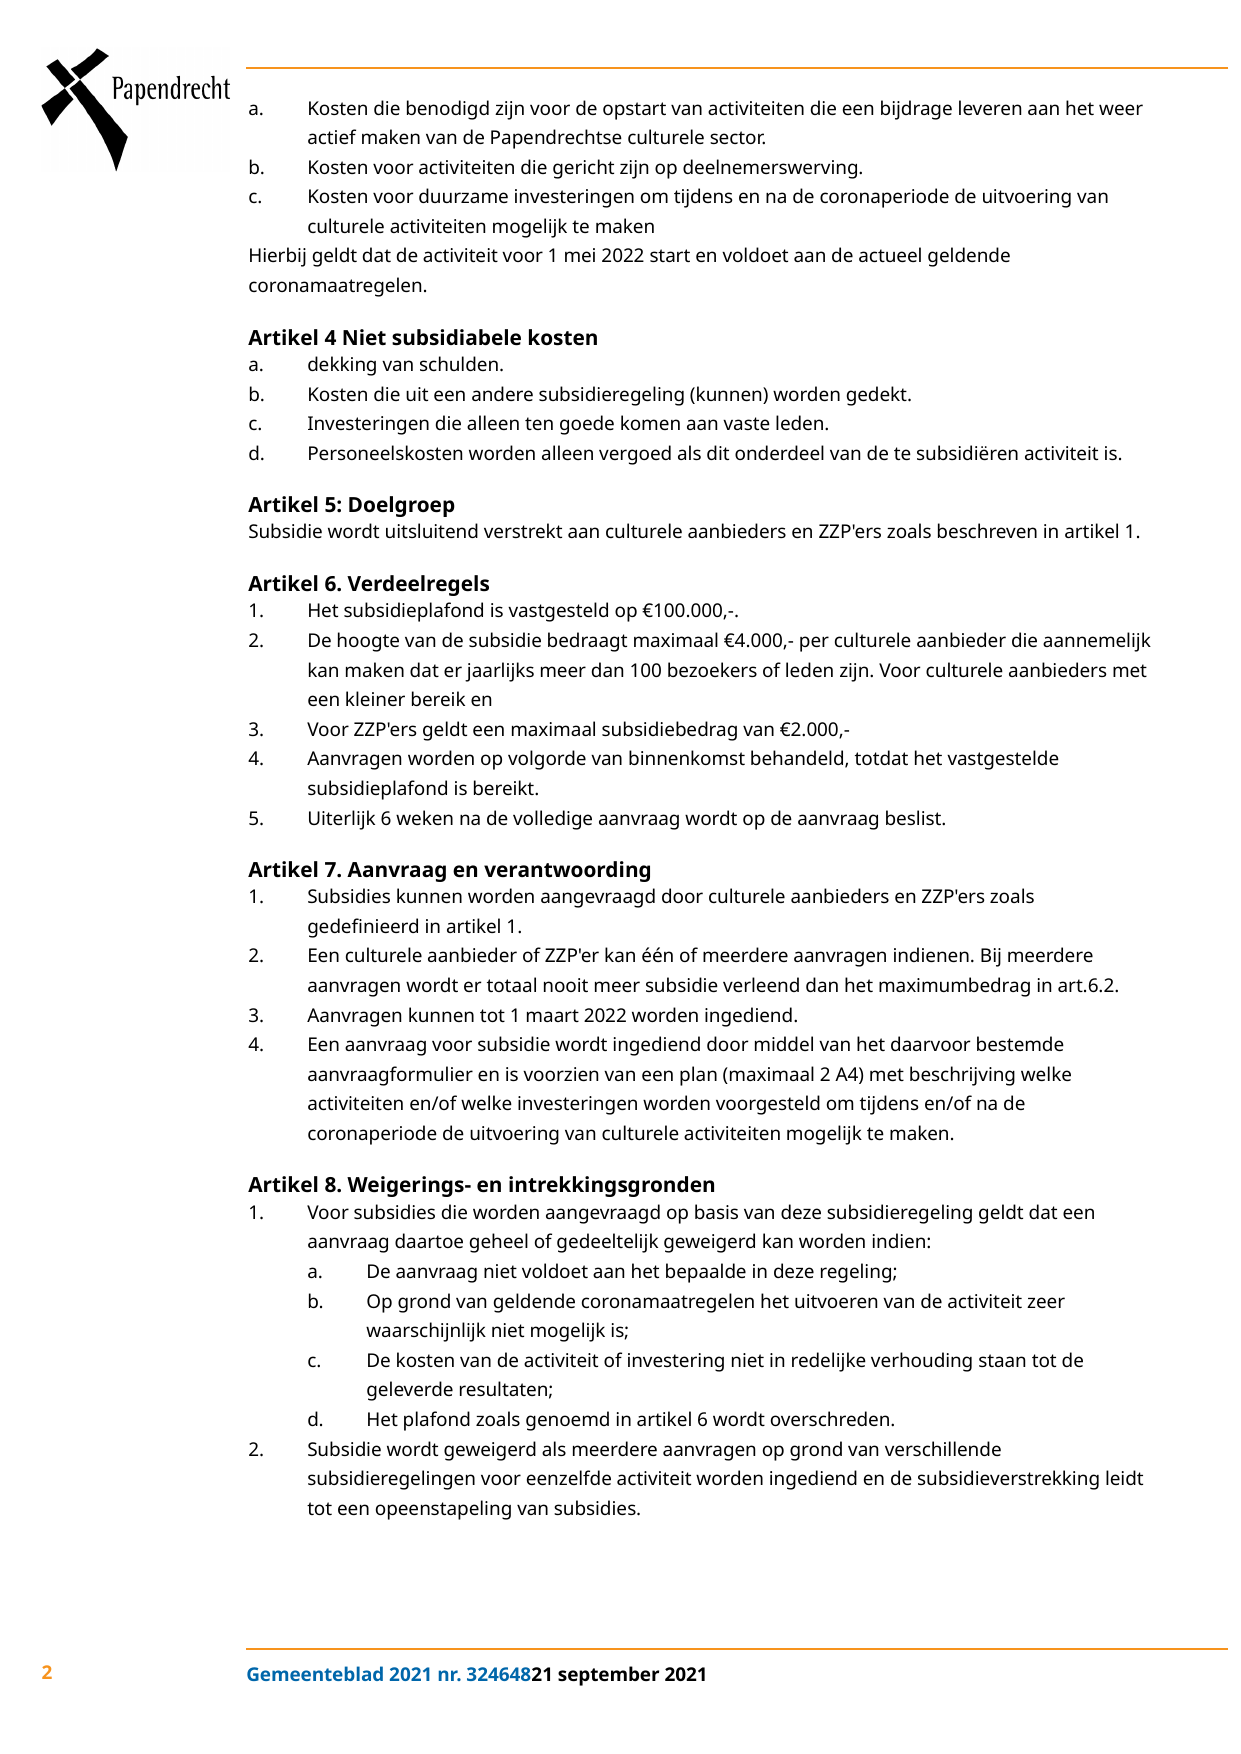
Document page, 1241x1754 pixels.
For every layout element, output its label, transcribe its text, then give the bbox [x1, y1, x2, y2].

list De aanvraag niet voldoet aan het bepaalde in deze regeling; [307, 1258, 1152, 1284]
list Het plafond zoals genoemd in artikel 6 wordt overschreden. [307, 1406, 1152, 1432]
text Artikel 8. Weigerings- en intrekkingsgronden [248, 1171, 1152, 1199]
list Voor subsidies die worden aangevraagd op basis van deze subsidieregeling geldt dat een aanvraag daartoe geheel of gedeeltelijk geweigerd kan worden indien: [248, 1199, 1152, 1254]
list Kosten die uit een andere subsidieregeling (kunnen) worden gedekt. [248, 381, 1152, 406]
text Artikel 7. Aanvraag en verantwoording [248, 855, 1152, 883]
text Artikel 4 Niet subsidiabele kosten [248, 323, 1152, 351]
text Artikel 5: Doelgroep [248, 490, 1152, 519]
list Een aanvraag voor subsidie wordt ingediend door middel van het daarvoor bestemde aanvraagformulier en is voorzien van een plan (maximaal 2 A4) met beschrijving welke activiteiten en/of welke investeringen worden voorgesteld om tijdens en/of na de coronaperiode de uitvoering van culturele activiteiten mogelijk te maken. [248, 1031, 1152, 1146]
list dekking van schulden. [248, 351, 1152, 377]
list Aanvragen kunnen tot 1 maart 2022 worden ingediend. [248, 1002, 1152, 1028]
text Artikel 6. Verdeelregels [248, 569, 1152, 598]
list De kosten van de activiteit of investering niet in redelijke verhouding staan tot de geleverde resultaten; [307, 1347, 1152, 1402]
list Subsidies kunnen worden aangevraagd door culturele aanbieders en ZZP'ers zoals gedefinieerd in artikel 1. [248, 883, 1152, 939]
list Investeringen die alleen ten goede komen aan vaste leden. [248, 410, 1152, 436]
list Kosten die benodigd zijn voor de opstart van activiteiten die een bijdrage leveren aan het weer actief maken van de Papendrechtse culturele sector. [248, 95, 1152, 150]
list Subsidie wordt geweigerd als meerdere aanvragen op grond van verschillende subsidieregelingen voor eenzelfde activiteit worden ingediend en de subsidieverstrekking leidt tot een opeenstapeling van subsidies. [248, 1436, 1152, 1521]
list Het subsidieplafond is vastgesteld op €100.000,-. [248, 598, 1152, 623]
text Subsidie wordt uitsluitend verstrekt aan culturele aanbieders en ZZP'ers zoals beschreven in artikel 1. [248, 519, 1152, 544]
list Voor ZZP'ers geldt een maximaal subsidiebedrag van €2.000,- [248, 716, 1152, 742]
picture [41, 47, 231, 172]
list Kosten voor duurzame investeringen om tijdens en na de coronaperiode de uitvoering van culturele activiteiten mogelijk te maken [248, 183, 1152, 239]
list Personeelskosten worden alleen vergoed als dit onderdeel van de te subsidiëren activiteit is. [248, 440, 1152, 466]
text Hierbij geldt dat de activiteit voor 1 mei 2022 start en voldoet aan de actueel geldende coronamaatregelen. [248, 243, 1152, 298]
list Op grond van geldende coronamaatregelen het uitvoeren van de activiteit zeer waarschijnlijk niet mogelijk is; [307, 1288, 1152, 1343]
list Een culturele aanbieder of ZZP'er kan één of meerdere aanvragen indienen. Bij meerdere aanvragen wordt er totaal nooit meer subsidie verleend dan het maximumbedrag in art.6.2. [248, 943, 1152, 998]
list Uiterlijk 6 weken na de volledige aanvraag wordt op de aanvraag beslist. [248, 805, 1152, 830]
list Aanvragen worden op volgorde van binnenkomst behandeld, totdat het vastgestelde subsidieplafond is bereikt. [248, 746, 1152, 801]
list De hoogte van de subsidie bedraagt maximaal €4.000,- per culturele aanbieder die aannemelijk kan maken dat er jaarlijks meer dan 100 bezoekers of leden zijn. Voor culturele aanbieders met een kleiner bereik en [248, 627, 1152, 712]
list Kosten voor activiteiten die gericht zijn op deelnemerswerving. [248, 154, 1152, 180]
